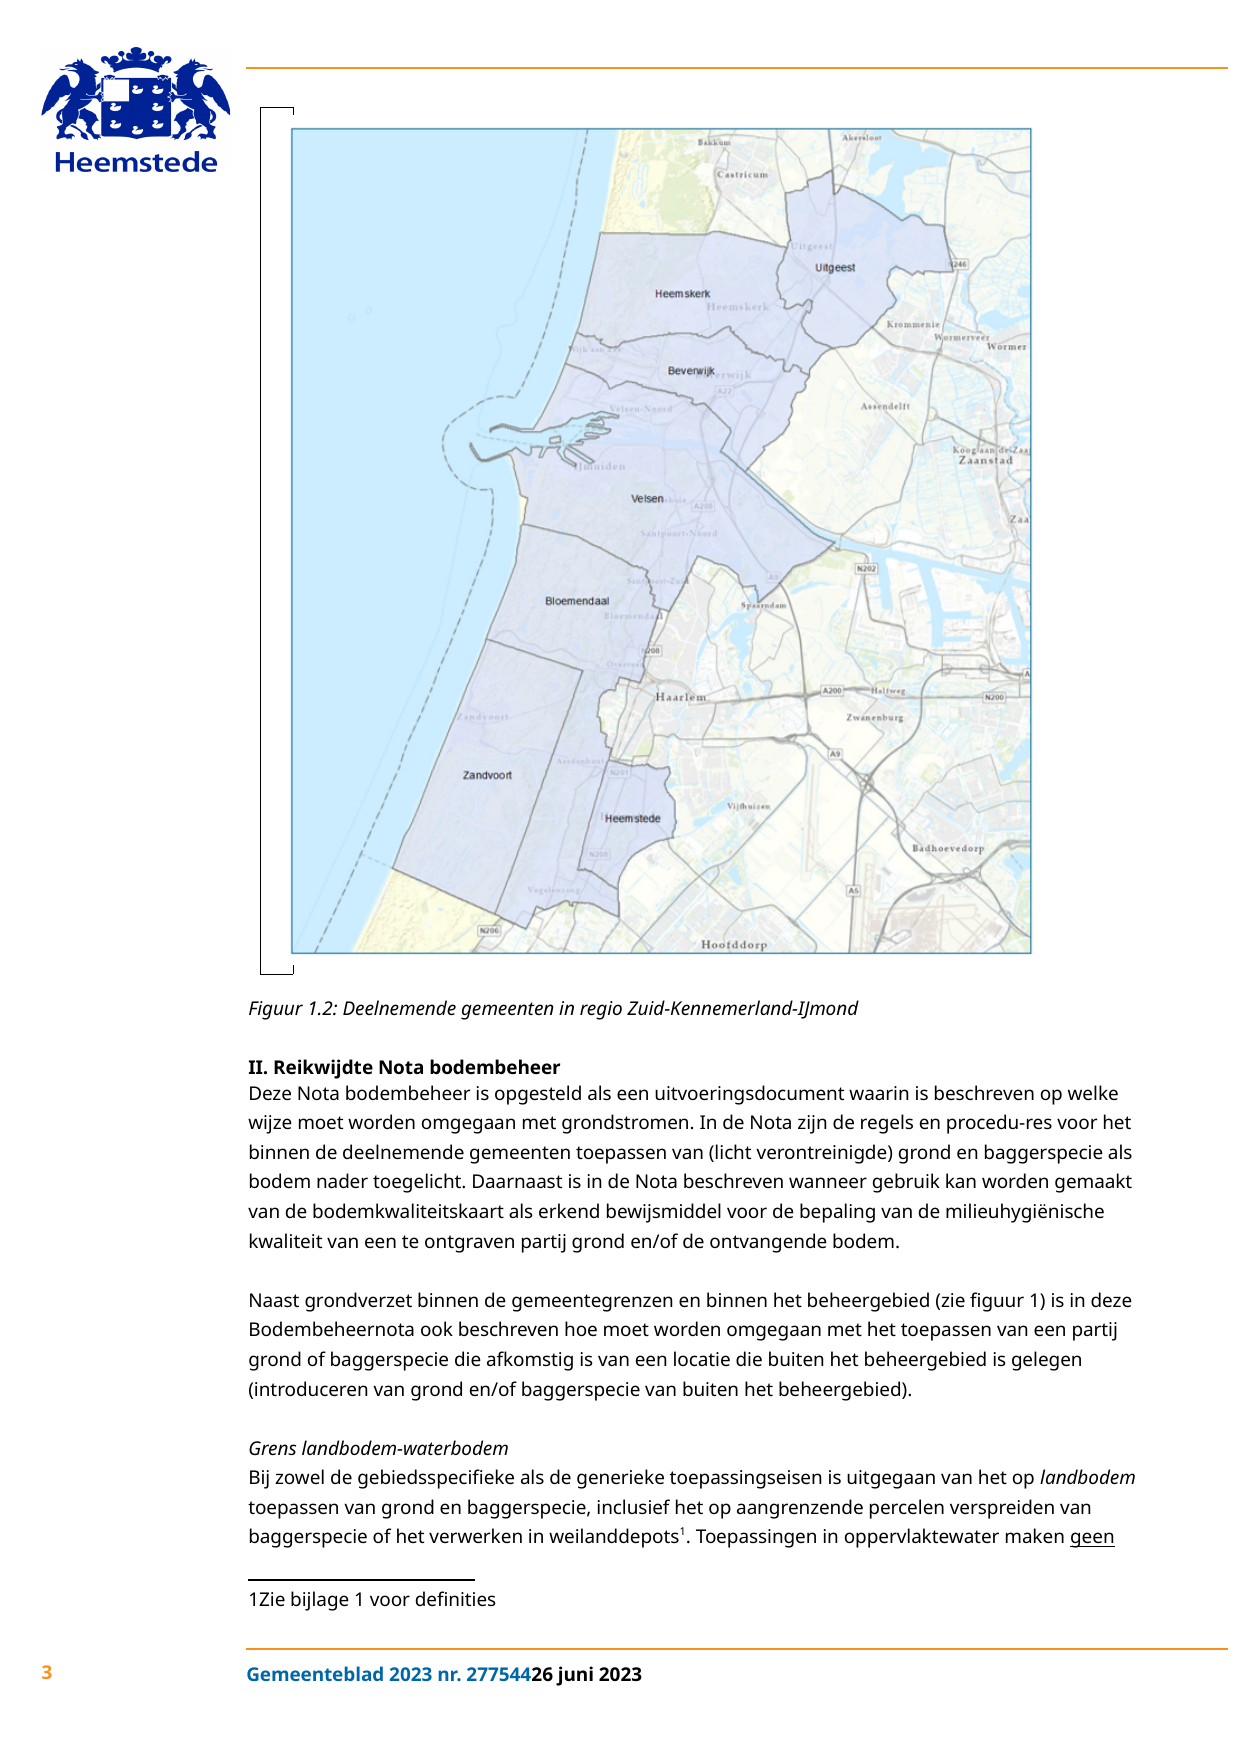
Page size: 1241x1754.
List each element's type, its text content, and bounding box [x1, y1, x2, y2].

text Zie bijlage 1 voor definities [248, 1586, 1152, 1612]
text Grens landbodem-waterbodem [248, 1435, 1152, 1461]
text Deze Nota bodembeheer is opgesteld als een uitvoeringsdocument waarin is beschreven op welke wijze moet worden omgegaan met grondstromen. In de Nota zijn de regels en procedu-res voor het binnen de deelnemende gemeenten toepassen van (licht verontreinigde) grond en baggerspecie als bodem nader toegelicht. Daarnaast is in de Nota beschreven wanneer gebruik kan worden gemaakt van de bodemkwaliteitskaart als erkend bewijsmiddel voor de bepaling van de milieuhygiënische kwaliteit van een te ontgraven partij grond en/of de ontvangende bodem. [248, 1080, 1152, 1254]
text Figuur 1.2: Deelnemende gemeenten in regio Zuid-Kennemerland-IJmond [248, 995, 1152, 1021]
text Bij zowel de gebiedsspecifieke als de generieke toepassingseisen is uitgegaan van het op landbodem toepassen van grond en baggerspecie, inclusief het op aangrenzende percelen verspreiden van baggerspecie of het verwerken in weilanddepots. Toepassingen in oppervlaktewater maken geen [248, 1464, 1152, 1549]
text Naast grondverzet binnen de gemeentegrenzen en binnen het beheergebied (zie figuur 1) is in deze Bodembeheernota ook beschreven hoe moet worden omgegaan met het toepassen van een partij grond of baggerspecie die afkomstig is van een locatie die buiten het beheergebied is gelegen (introduceren van grond en/of baggerspecie van buiten het beheergebied). [248, 1287, 1152, 1402]
picture [41, 47, 231, 172]
text II. Reikwijdte Nota bodembeheer [248, 1054, 1152, 1080]
picture [268, 115, 1037, 965]
